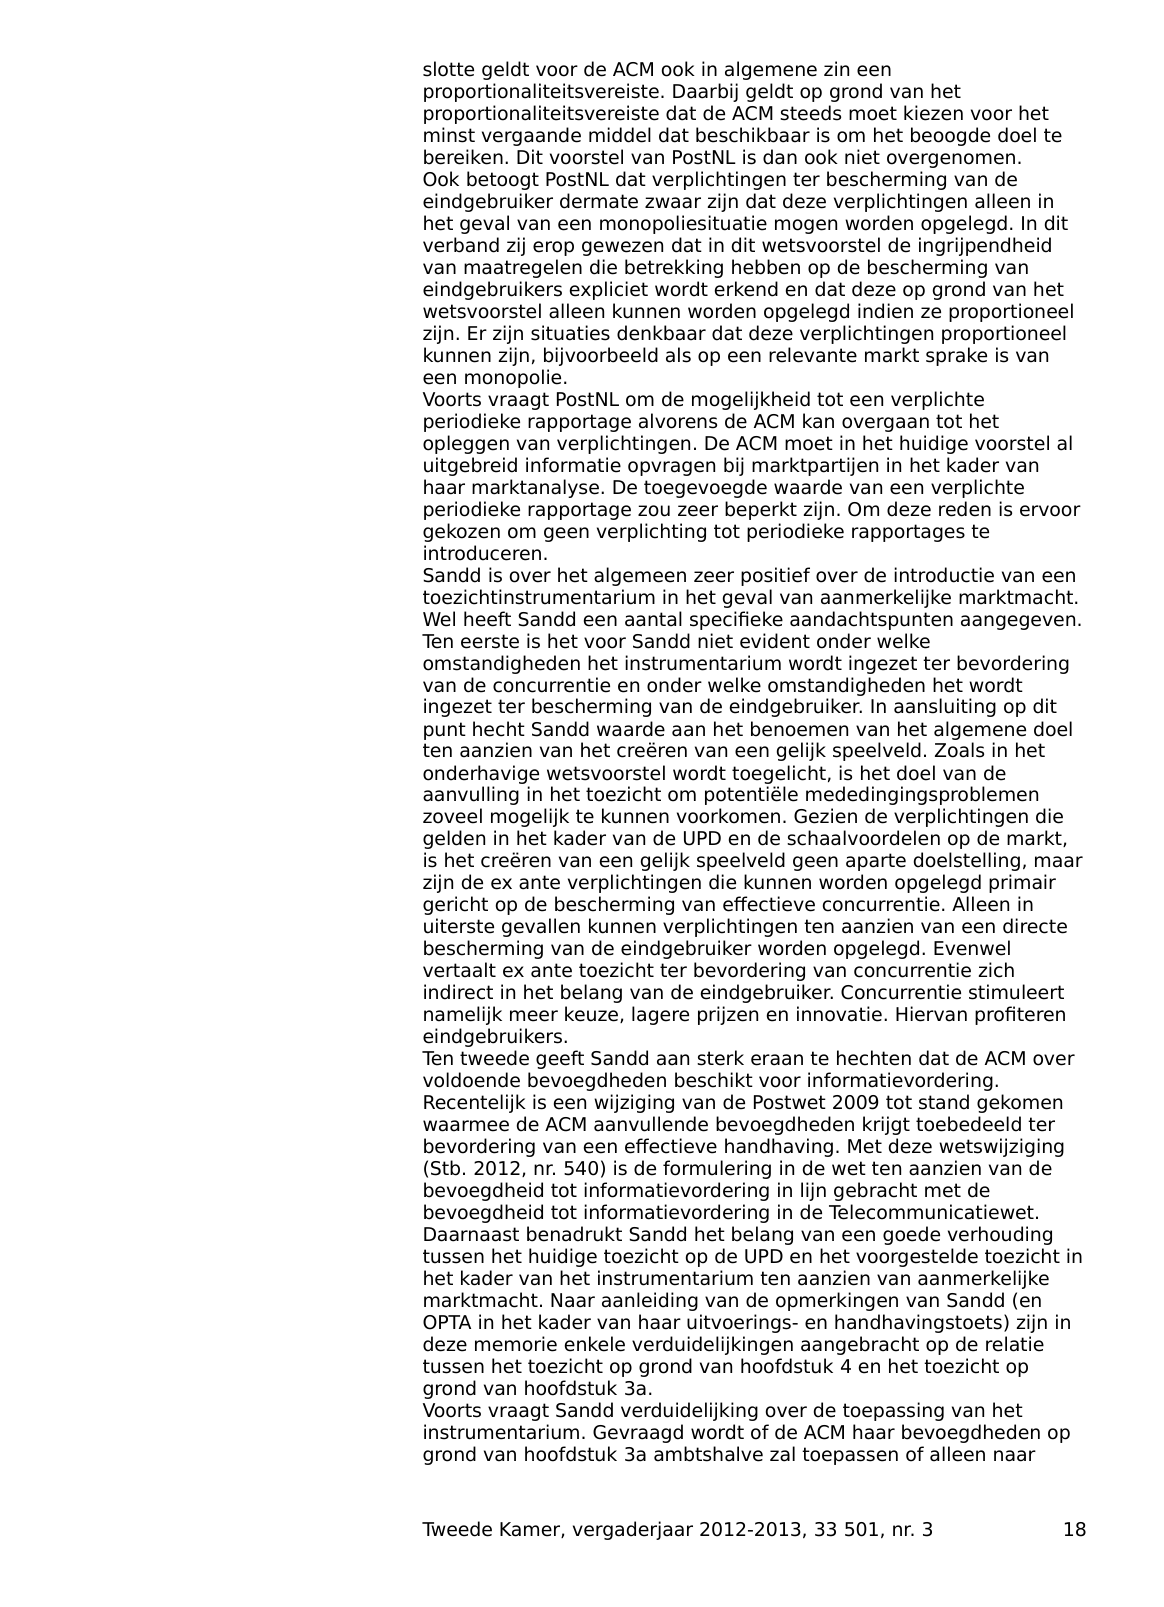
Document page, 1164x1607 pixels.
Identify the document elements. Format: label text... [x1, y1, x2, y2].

text slotte geldt voor de ACM ook in algemene zin een proportionaliteitsvereiste. Daarbij geldt op grond van het proportionaliteitsvereiste dat de ACM steeds moet kiezen voor het minst vergaande middel dat beschikbaar is om het beoogde doel te bereiken. Dit voorstel van PostNL is dan ook niet overgenomen. [422, 59, 1087, 169]
text Ook betoogt PostNL dat verplichtingen ter bescherming van de eindgebruiker dermate zwaar zijn dat deze verplichtingen alleen in het geval van een monopoliesituatie mogen worden opgelegd. In dit verband zij erop gewezen dat in dit wetsvoorstel de ingrijpendheid van maatregelen die betrekking hebben op de bescherming van eindgebruikers expliciet wordt erkend en dat deze op grond van het wetsvoorstel alleen kunnen worden opgelegd indien ze proportioneel zijn. Er zijn situaties denkbaar dat deze verplichtingen proportioneel kunnen zijn, bijvoorbeeld als op een relevante markt sprake is van een monopolie. [422, 169, 1087, 389]
text Daarnaast benadrukt Sandd het belang van een goede verhouding tussen het huidige toezicht op de UPD en het voorgestelde toezicht in het kader van het instrumentarium ten aanzien van aanmerkelijke marktmacht. Naar aanleiding van de opmerkingen van Sandd (en OPTA in het kader van haar uitvoerings- en handhavingstoets) zijn in deze memorie enkele verduidelijkingen aangebracht op de relatie tussen het toezicht op grond van hoofdstuk 4 en het toezicht op grond van hoofdstuk 3a. [422, 1224, 1087, 1400]
text Ten eerste is het voor Sandd niet evident onder welke omstandigheden het instrumentarium wordt ingezet ter bevordering van de concurrentie en onder welke omstandigheden het wordt ingezet ter bescherming van de eindgebruiker. In aansluiting op dit punt hecht Sandd waarde aan het benoemen van het algemene doel ten aanzien van het creëren van een gelijk speelveld. Zoals in het onderhavige wetsvoorstel wordt toegelicht, is het doel van de aanvulling in het toezicht om potentiële mededingingsproblemen zoveel mogelijk te kunnen voorkomen. Gezien de verplichtingen die gelden in het kader van de UPD en de schaalvoordelen op de markt, is het creëren van een gelijk speelveld geen aparte doelstelling, maar zijn de ex ante verplichtingen die kunnen worden opgelegd primair gericht op de bescherming van effectieve concurrentie. Alleen in uiterste gevallen kunnen verplichtingen ten aanzien van een directe bescherming van de eindgebruiker worden opgelegd. Evenwel vertaalt ex ante toezicht ter bevordering van concurrentie zich indirect in het belang van de eindgebruiker. Concurrentie stimuleert namelijk meer keuze, lagere prijzen en innovatie. Hiervan profiteren eindgebruikers. [422, 631, 1087, 1048]
text Sandd is over het algemeen zeer positief over de introductie van een toezichtinstrumentarium in het geval van aanmerkelijke marktmacht. Wel heeft Sandd een aantal specifieke aandachtspunten aangegeven. [422, 564, 1087, 631]
text Ten tweede geeft Sandd aan sterk eraan te hechten dat de ACM over voldoende bevoegdheden beschikt voor informatievordering. Recentelijk is een wijziging van de Postwet 2009 tot stand gekomen waarmee de ACM aanvullende bevoegdheden krijgt toebedeeld ter bevordering van een effectieve handhaving. Met deze wetswijziging (Stb. 2012, nr. 540) is de formulering in de wet ten aanzien van de bevoegdheid tot informatievordering in lijn gebracht met de bevoegdheid tot informatievordering in de Telecommunicatiewet. [422, 1048, 1087, 1224]
text Voorts vraagt PostNL om de mogelijkheid tot een verplichte periodieke rapportage alvorens de ACM kan overgaan tot het opleggen van verplichtingen. De ACM moet in het huidige voorstel al uitgebreid informatie opvragen bij marktpartijen in het kader van haar marktanalyse. De toegevoegde waarde van een verplichte periodieke rapportage zou zeer beperkt zijn. Om deze reden is ervoor gekozen om geen verplichting tot periodieke rapportages te introduceren. [422, 389, 1087, 564]
text Voorts vraagt Sandd verduidelijking over de toepassing van het instrumentarium. Gevraagd wordt of de ACM haar bevoegdheden op grond van hoofdstuk 3a ambtshalve zal toepassen of alleen naar [422, 1400, 1087, 1466]
